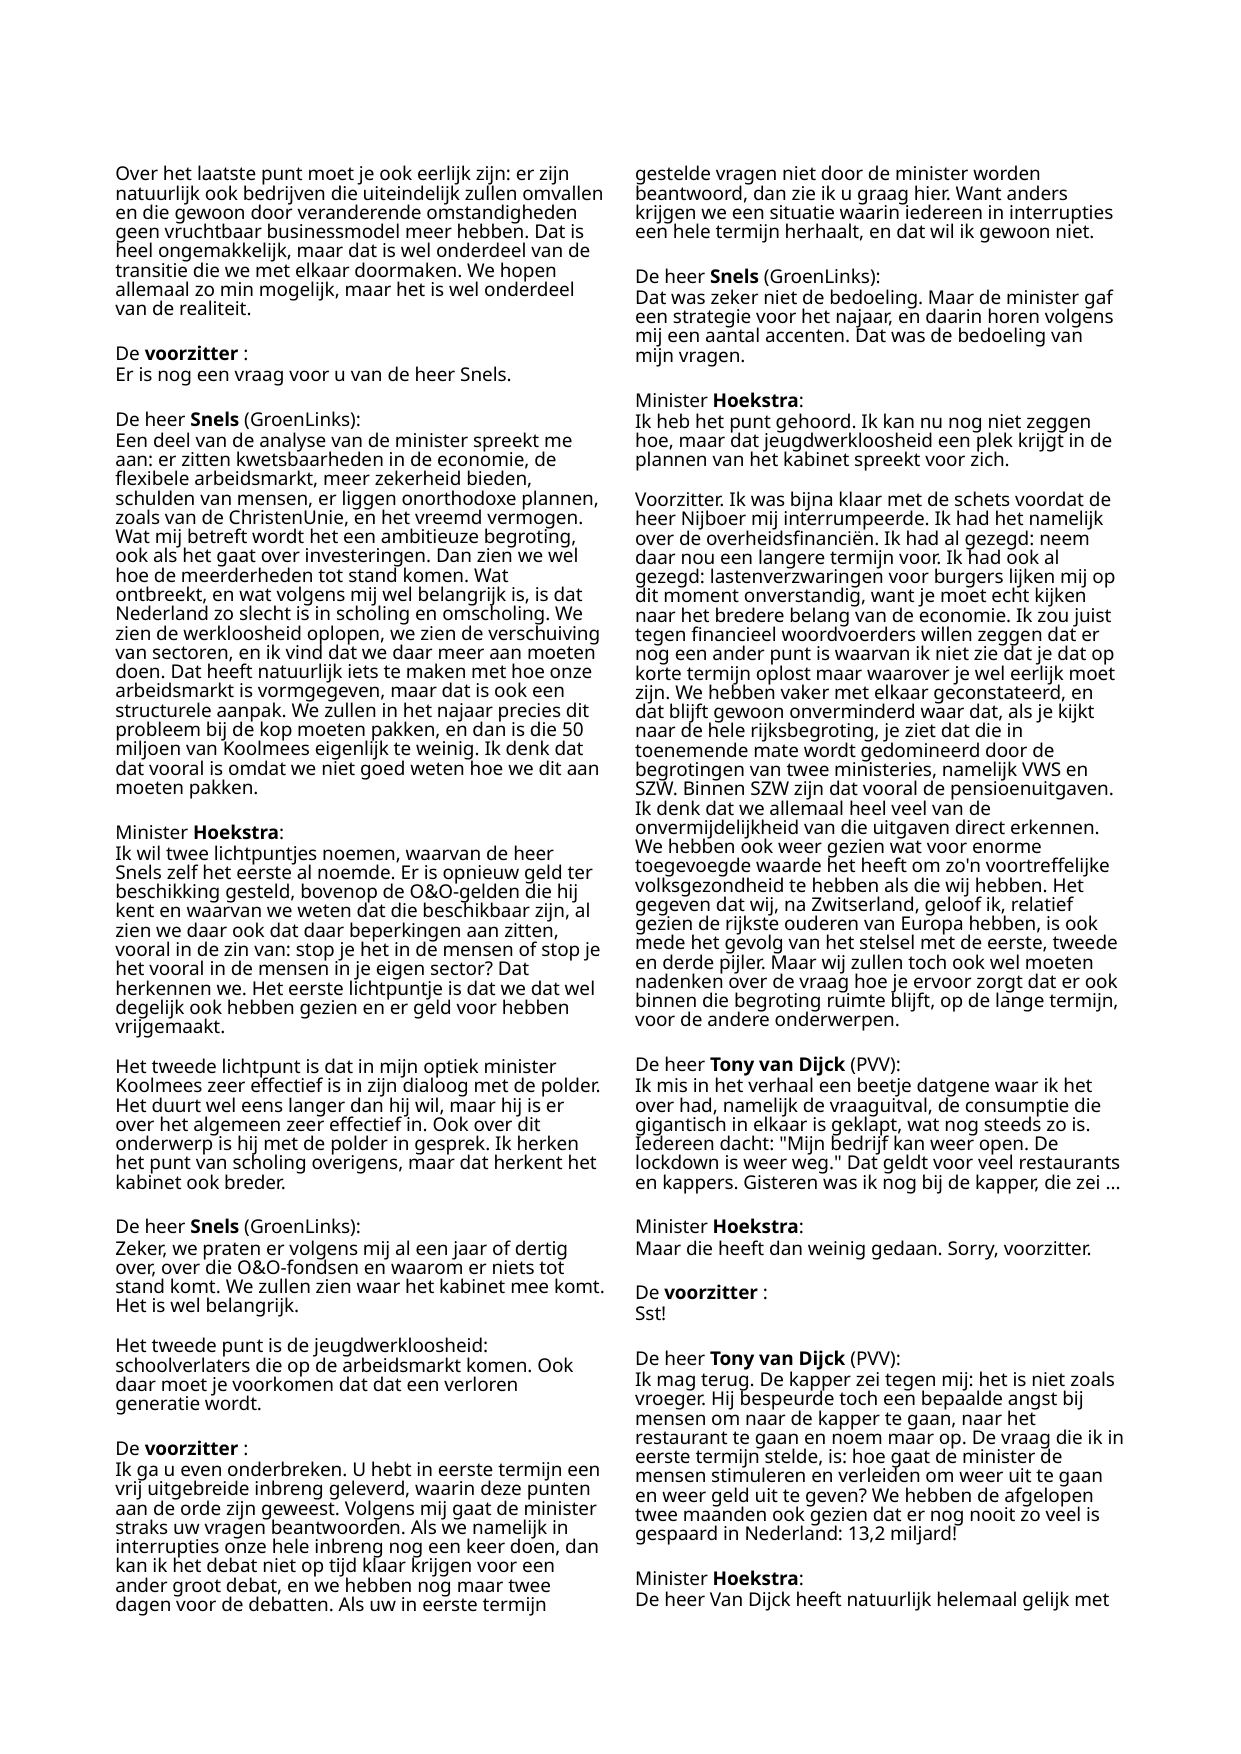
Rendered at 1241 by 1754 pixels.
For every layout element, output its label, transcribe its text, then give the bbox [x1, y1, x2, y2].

text Minister Hoekstra: [635, 1565, 1125, 1591]
text Er is nog een vraag voor u van de heer Snels. [115, 366, 605, 385]
text De heer Snels (GroenLinks): [115, 1214, 605, 1239]
text Voorzitter. Ik was bijna klaar met de schets voordat de heer Nijboer mij interrumpeerde. Ik had het namelijk over de overheidsfinanciën. Ik had al gezegd: neem daar nou een langere termijn voor. Ik had ook al gezegd: lastenverzwaringen voor burgers lijken mij op dit moment onverstandig, want je moet echt kijken naar het bredere belang van de economie. Ik zou juist tegen financieel woordvoerders willen zeggen dat er nog een ander punt is waarvan ik niet zie dat je dat op korte termijn oplost maar waarover je wel eerlijk moet zijn. We hebben vaker met elkaar geconstateerd, en dat blijft gewoon onverminderd waar dat, als je kijkt naar de hele rijksbegroting, je ziet dat die in toenemende mate wordt gedomineerd door de begrotingen van twee ministeries, namelijk VWS en SZW. Binnen SZW zijn dat vooral de pensioenuitgaven. Ik denk dat we allemaal heel veel van de onvermijdelijkheid van die uitgaven direct erkennen. We hebben ook weer gezien wat voor enorme toegevoegde waarde het heeft om zo'n voortreffelijke volksgezondheid te hebben als die wij hebben. Het gegeven dat wij, na Zwitserland, geloof ik, relatief gezien de rijkste ouderen van Europa hebben, is ook mede het gevolg van het stelsel met de eerste, tweede en derde pijler. Maar wij zullen toch ook wel moeten nadenken over de vraag hoe je ervoor zorgt dat er ook binnen die begroting ruimte blijft, op de lange termijn, voor de andere onderwerpen. [635, 491, 1125, 1031]
text De heer Tony van Dijck (PVV): [635, 1052, 1125, 1077]
text De voorzitter : [635, 1279, 1125, 1305]
text De heer Snels (GroenLinks): [635, 263, 1125, 289]
text Ik wil twee lichtpuntjes noemen, waarvan de heer Snels zelf het eerste al noemde. Er is opnieuw geld ter beschikking gesteld, bovenop de O&O-gelden die hij kent en waarvan we weten dat die beschikbaar zijn, al zien we daar ook dat daar beperkingen aan zitten, vooral in de zin van: stop je het in de mensen of stop je het vooral in de mensen in je eigen sector? Dat herkennen we. Het eerste lichtpuntje is dat we dat wel degelijk ook hebben gezien en er geld voor hebben vrijgemaakt. [115, 844, 605, 1037]
text De heer Tony van Dijck (PVV): [635, 1345, 1125, 1371]
text gestelde vragen niet door de minister worden beantwoord, dan zie ik u graag hier. Want anders krijgen we een situatie waarin iedereen in interrupties een hele termijn herhaalt, en dat wil ik gewoon niet. [635, 165, 1125, 242]
text De heer Snels (GroenLinks): [115, 406, 605, 432]
text De voorzitter : [115, 1435, 605, 1461]
text Zeker, we praten er volgens mij al een jaar of dertig over, over die O&O-fondsen en waarom er niets tot stand komt. We zullen zien waar het kabinet mee komt. Het is wel belangrijk. [115, 1239, 605, 1317]
text Dat was zeker niet de bedoeling. Maar de minister gaf een strategie voor het najaar, en daarin horen volgens mij een aantal accenten. Dat was de bedoeling van mijn vragen. [635, 289, 1125, 366]
text Sst! [635, 1305, 1125, 1324]
text Minister Hoekstra: [635, 1214, 1125, 1239]
text De heer Van Dijck heeft natuurlijk helemaal gelijk met [635, 1591, 1125, 1610]
text Ik ga u even onderbreken. U hebt in eerste termijn een vrij uitgebreide inbreng geleverd, waarin deze punten aan de orde zijn geweest. Volgens mij gaat de minister straks uw vragen beantwoorden. Als we namelijk in interrupties onze hele inbreng nog een keer doen, dan kan ik het debat niet op tijd klaar krijgen voor een ander groot debat, en we hebben nog maar twee dagen voor de debatten. Als uw in eerste termijn [115, 1461, 605, 1615]
text Minister Hoekstra: [635, 387, 1125, 413]
text Het tweede punt is de jeugdwerkloosheid: schoolverlaters die op de arbeidsmarkt komen. Ook daar moet je voorkomen dat dat een verloren generatie wordt. [115, 1337, 605, 1414]
text Ik mag terug. De kapper zei tegen mij: het is niet zoals vroeger. Hij bespeurde toch een bepaalde angst bij mensen om naar de kapper te gaan, naar het restaurant te gaan en noem maar op. De vraag die ik in eerste termijn stelde, is: hoe gaat de minister de mensen stimuleren en verleiden om weer uit te gaan en weer geld uit te geven? We hebben de afgelopen twee maanden ook gezien dat er nog nooit zo veel is gespaard in Nederland: 13,2 miljard! [635, 1371, 1125, 1544]
text Ik heb het punt gehoord. Ik kan nu nog niet zeggen hoe, maar dat jeugdwerkloosheid een plek krijgt in de plannen van het kabinet spreekt voor zich. [635, 413, 1125, 470]
text Minister Hoekstra: [115, 819, 605, 844]
text Ik mis in het verhaal een beetje datgene waar ik het over had, namelijk de vraaguitval, de consumptie die gigantisch in elkaar is geklapt, wat nog steeds zo is. Iedereen dacht: "Mijn bedrijf kan weer open. De lockdown is weer weg." Dat geldt voor veel restaurants en kappers. Gisteren was ik nog bij de kapper, die zei ... [635, 1077, 1125, 1193]
text De voorzitter : [115, 340, 605, 366]
text Een deel van de analyse van de minister spreekt me aan: er zitten kwetsbaarheden in de economie, de flexibele arbeidsmarkt, meer zekerheid bieden, schulden van mensen, er liggen onorthodoxe plannen, zoals van de ChristenUnie, en het vreemd vermogen. Wat mij betreft wordt het een ambitieuze begroting, ook als het gaat over investeringen. Dan zien we wel hoe de meerderheden tot stand komen. Wat ontbreekt, en wat volgens mij wel belangrijk is, is dat Nederland zo slecht is in scholing en omscholing. We zien de werkloosheid oplopen, we zien de verschuiving van sectoren, en ik vind dat we daar meer aan moeten doen. Dat heeft natuurlijk iets te maken met hoe onze arbeidsmarkt is vormgegeven, maar dat is ook een structurele aanpak. We zullen in het najaar precies dit probleem bij de kop moeten pakken, en dan is die 50 miljoen van Koolmees eigenlijk te weinig. Ik denk dat dat vooral is omdat we niet goed weten hoe we dit aan moeten pakken. [115, 432, 605, 798]
text Het tweede lichtpunt is dat in mijn optiek minister Koolmees zeer effectief is in zijn dialoog met de polder. Het duurt wel eens langer dan hij wil, maar hij is er over het algemeen zeer effectief in. Ook over dit onderwerp is hij met de polder in gesprek. Ik herken het punt van scholing overigens, maar dat herkent het kabinet ook breder. [115, 1058, 605, 1193]
text Over het laatste punt moet je ook eerlijk zijn: er zijn natuurlijk ook bedrijven die uiteindelijk zullen omvallen en die gewoon door veranderende omstandigheden geen vruchtbaar businessmodel meer hebben. Dat is heel ongemakkelijk, maar dat is wel onderdeel van de transitie die we met elkaar doormaken. We hopen allemaal zo min mogelijk, maar het is wel onderdeel van de realiteit. [115, 165, 605, 319]
text Maar die heeft dan weinig gedaan. Sorry, voorzitter. [635, 1239, 1125, 1259]
